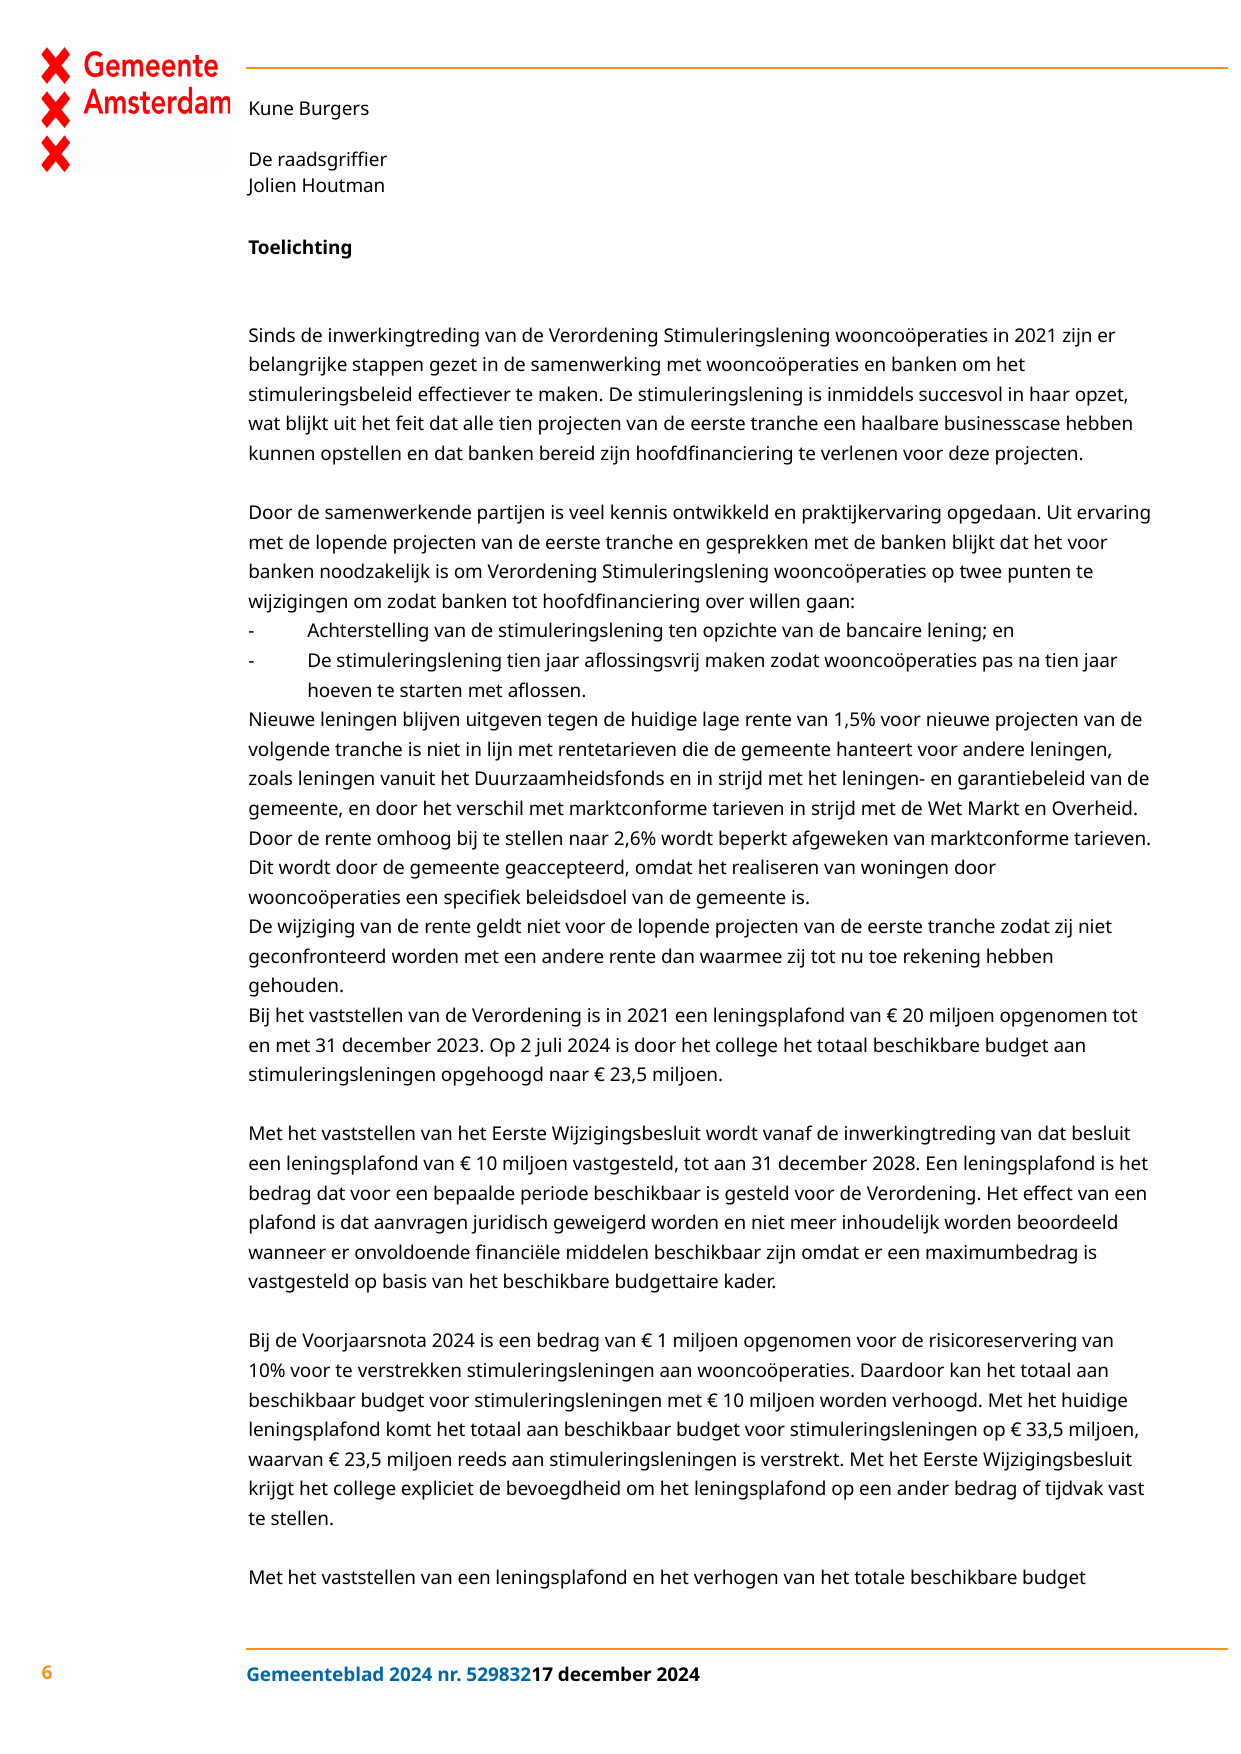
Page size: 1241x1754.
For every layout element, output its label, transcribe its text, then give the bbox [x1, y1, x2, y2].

text Met het vaststellen van een leningsplafond en het verhogen van het totale beschikbare budget [248, 1564, 1152, 1590]
text Kune Burgers [248, 95, 1152, 121]
text Bij het vaststellen van de Verordening is in 2021 een leningsplafond van € 20 miljoen opgenomen tot en met 31 december 2023. Op 2 juli 2024 is door het college het totaal beschikbare budget aan stimuleringsleningen opgehoogd naar € 23,5 miljoen. [248, 1002, 1152, 1087]
text Jolien Houtman [248, 172, 1152, 198]
text De raadsgriffier [248, 146, 1152, 172]
text De wijziging van de rente geldt niet voor de lopende projecten van de eerste tranche zodat zij niet geconfronteerd worden met een andere rente dan waarmee zij tot nu toe rekening hebben gehouden. [248, 913, 1152, 998]
text Met het vaststellen van het Eerste Wijzigingsbesluit wordt vanaf de inwerkingtreding van dat besluit een leningsplafond van € 10 miljoen vastgesteld, tot aan 31 december 2028. Een leningsplafond is het bedrag dat voor een bepaalde periode beschikbaar is gesteld voor de Verordening. Het effect van een plafond is dat aanvragen juridisch geweigerd worden en niet meer inhoudelijk worden beoordeeld wanneer er onvoldoende financiële middelen beschikbaar zijn omdat er een maximumbedrag is vastgesteld op basis van het beschikbare budgettaire kader. [248, 1121, 1152, 1294]
list De stimuleringslening tien jaar aflossingsvrij maken zodat wooncoöperaties pas na tien jaar hoeven te starten met aflossen. [248, 647, 1152, 703]
text Door de samenwerkende partijen is veel kennis ontwikkeld en praktijkervaring opgedaan. Uit ervaring met de lopende projecten van de eerste tranche en gesprekken met de banken blijkt dat het voor banken noodzakelijk is om Verordening Stimuleringslening wooncoöperaties op twee punten te wijzigingen om zodat banken tot hoofdfinanciering over willen gaan: [248, 499, 1152, 614]
list Achterstelling van de stimuleringslening ten opzichte van de bancaire lening; en [248, 618, 1152, 643]
text Toelichting [248, 223, 1152, 263]
text Sinds de inwerkingtreding van de Verordening Stimuleringslening wooncoöperaties in 2021 zijn er belangrijke stappen gezet in de samenwerking met wooncoöperaties en banken om het stimuleringsbeleid effectiever te maken. De stimuleringslening is inmiddels succesvol in haar opzet, wat blijkt uit het feit dat alle tien projecten van de eerste tranche een haalbare businesscase hebben kunnen opstellen en dat banken bereid zijn hoofdfinanciering te verlenen voor deze projecten. [248, 322, 1152, 466]
picture [41, 47, 231, 172]
text Nieuwe leningen blijven uitgeven tegen de huidige lage rente van 1,5% voor nieuwe projecten van de volgende tranche is niet in lijn met rentetarieven die de gemeente hanteert voor andere leningen, zoals leningen vanuit het Duurzaamheidsfonds en in strijd met het leningen- en garantiebeleid van de gemeente, en door het verschil met marktconforme tarieven in strijd met de Wet Markt en Overheid. Door de rente omhoog bij te stellen naar 2,6% wordt beperkt afgeweken van marktconforme tarieven. Dit wordt door de gemeente geaccepteerd, omdat het realiseren van woningen door wooncoöperaties een specifiek beleidsdoel van de gemeente is. [248, 706, 1152, 910]
text Bij de Voorjaarsnota 2024 is een bedrag van € 1 miljoen opgenomen voor de risicoreservering van 10% voor te verstrekken stimuleringsleningen aan wooncoöperaties. Daardoor kan het totaal aan beschikbaar budget voor stimuleringsleningen met € 10 miljoen worden verhoogd. Met het huidige leningsplafond komt het totaal aan beschikbaar budget voor stimuleringsleningen op € 33,5 miljoen, waarvan € 23,5 miljoen reeds aan stimuleringsleningen is verstrekt. Met het Eerste Wijzigingsbesluit krijgt het college expliciet de bevoegdheid om het leningsplafond op een ander bedrag of tijdvak vast te stellen. [248, 1328, 1152, 1531]
